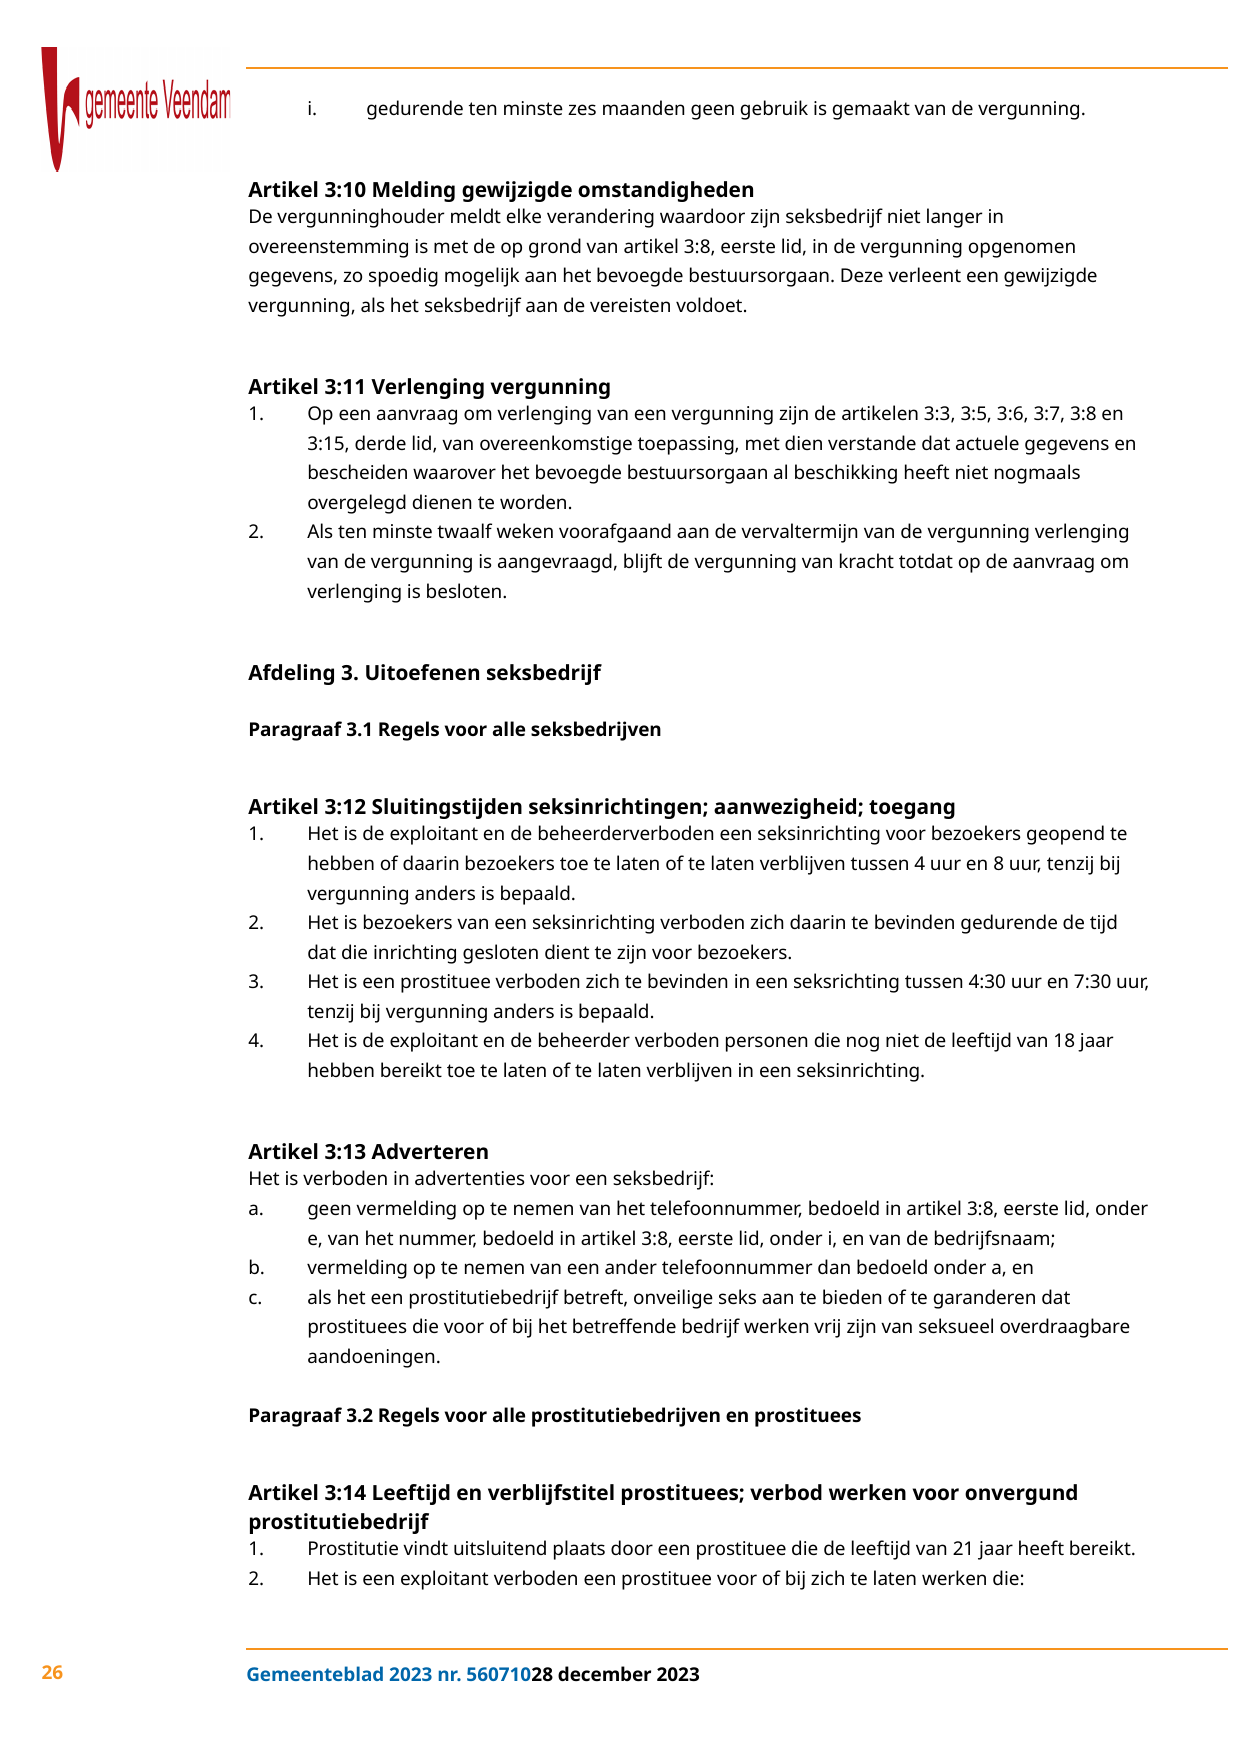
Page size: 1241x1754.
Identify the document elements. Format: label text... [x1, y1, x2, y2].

text Het is verboden in advertenties voor een seksbedrijf: [248, 1166, 1152, 1191]
text Artikel 3:13 Adverteren [248, 1137, 1152, 1166]
list Als ten minste twaalf weken voorafgaand aan de vervaltermijn van de vergunning verlenging van de vergunning is aangevraagd, blijft de vergunning van kracht totdat op de aanvraag om verlenging is besloten. [248, 519, 1152, 604]
list Het is een exploitant verboden een prostituee voor of bij zich te laten werken die: [248, 1565, 1152, 1591]
list gedurende ten minste zes maanden geen gebruik is gemaakt van de vergunning. [307, 95, 1152, 121]
list geen vermelding op te nemen van het telefoonnummer, bedoeld in artikel 3:8, eerste lid, onder e, van het nummer, bedoeld in artikel 3:8, eerste lid, onder i, en van de bedrijfsnaam; [248, 1195, 1152, 1251]
list Op een aanvraag om verlenging van een vergunning zijn de artikelen 3:3, 3:5, 3:6, 3:7, 3:8 en 3:15, derde lid, van overeenkomstige toepassing, met dien verstande dat actuele gegevens en bescheiden waarover het bevoegde bestuursorgaan al beschikking heeft niet nogmaals overgelegd dienen te worden. [248, 400, 1152, 515]
list vermelding op te nemen van een ander telefoonnummer dan bedoeld onder a, en [248, 1254, 1152, 1280]
text Artikel 3:14 Leeftijd en verblijfstitel prostituees; verbod werken voor onvergund prostitutiebedrijf [248, 1478, 1152, 1535]
text Paragraaf 3.2 Regels voor alle prostitutiebedrijven en prostituees [248, 1402, 1152, 1428]
picture [41, 47, 231, 172]
list als het een prostitutiebedrijf betreft, onveilige seks aan te bieden of te garanderen dat prostituees die voor of bij het betreffende bedrijf werken vrij zijn van seksueel overdraagbare aandoeningen. [248, 1284, 1152, 1369]
list Het is een prostituee verboden zich te bevinden in een seksrichting tussen 4:30 uur en 7:30 uur, tenzij bij vergunning anders is bepaald. [248, 968, 1152, 1024]
text Paragraaf 3.1 Regels voor alle seksbedrijven [248, 716, 1152, 742]
text Afdeling 3. Uitoefenen seksbedrijf [248, 658, 1152, 686]
text Artikel 3:11 Verlenging vergunning [248, 372, 1152, 400]
text Artikel 3:12 Sluitingstijden seksinrichtingen; aanwezigheid; toegang [248, 792, 1152, 821]
text De vergunninghouder meldt elke verandering waardoor zijn seksbedrijf niet langer in overeenstemming is met de op grond van artikel 3:8, eerste lid, in de vergunning opgenomen gegevens, zo spoedig mogelijk aan het bevoegde bestuursorgaan. Deze verleent een gewijzigde vergunning, als het seksbedrijf aan de vereisten voldoet. [248, 203, 1152, 318]
list Het is de exploitant en de beheerder verboden personen die nog niet de leeftijd van 18 jaar hebben bereikt toe te laten of te laten verblijven in een seksinrichting. [248, 1028, 1152, 1083]
list Het is bezoekers van een seksinrichting verboden zich daarin te bevinden gedurende de tijd dat die inrichting gesloten dient te zijn voor bezoekers. [248, 909, 1152, 964]
list Prostitutie vindt uitsluitend plaats door een prostituee die de leeftijd van 21 jaar heeft bereikt. [248, 1535, 1152, 1561]
list Het is de exploitant en de beheerderverboden een seksinrichting voor bezoekers geopend te hebben of daarin bezoekers toe te laten of te laten verblijven tussen 4 uur en 8 uur, tenzij bij vergunning anders is bepaald. [248, 821, 1152, 905]
text Artikel 3:10 Melding gewijzigde omstandigheden [248, 175, 1152, 203]
